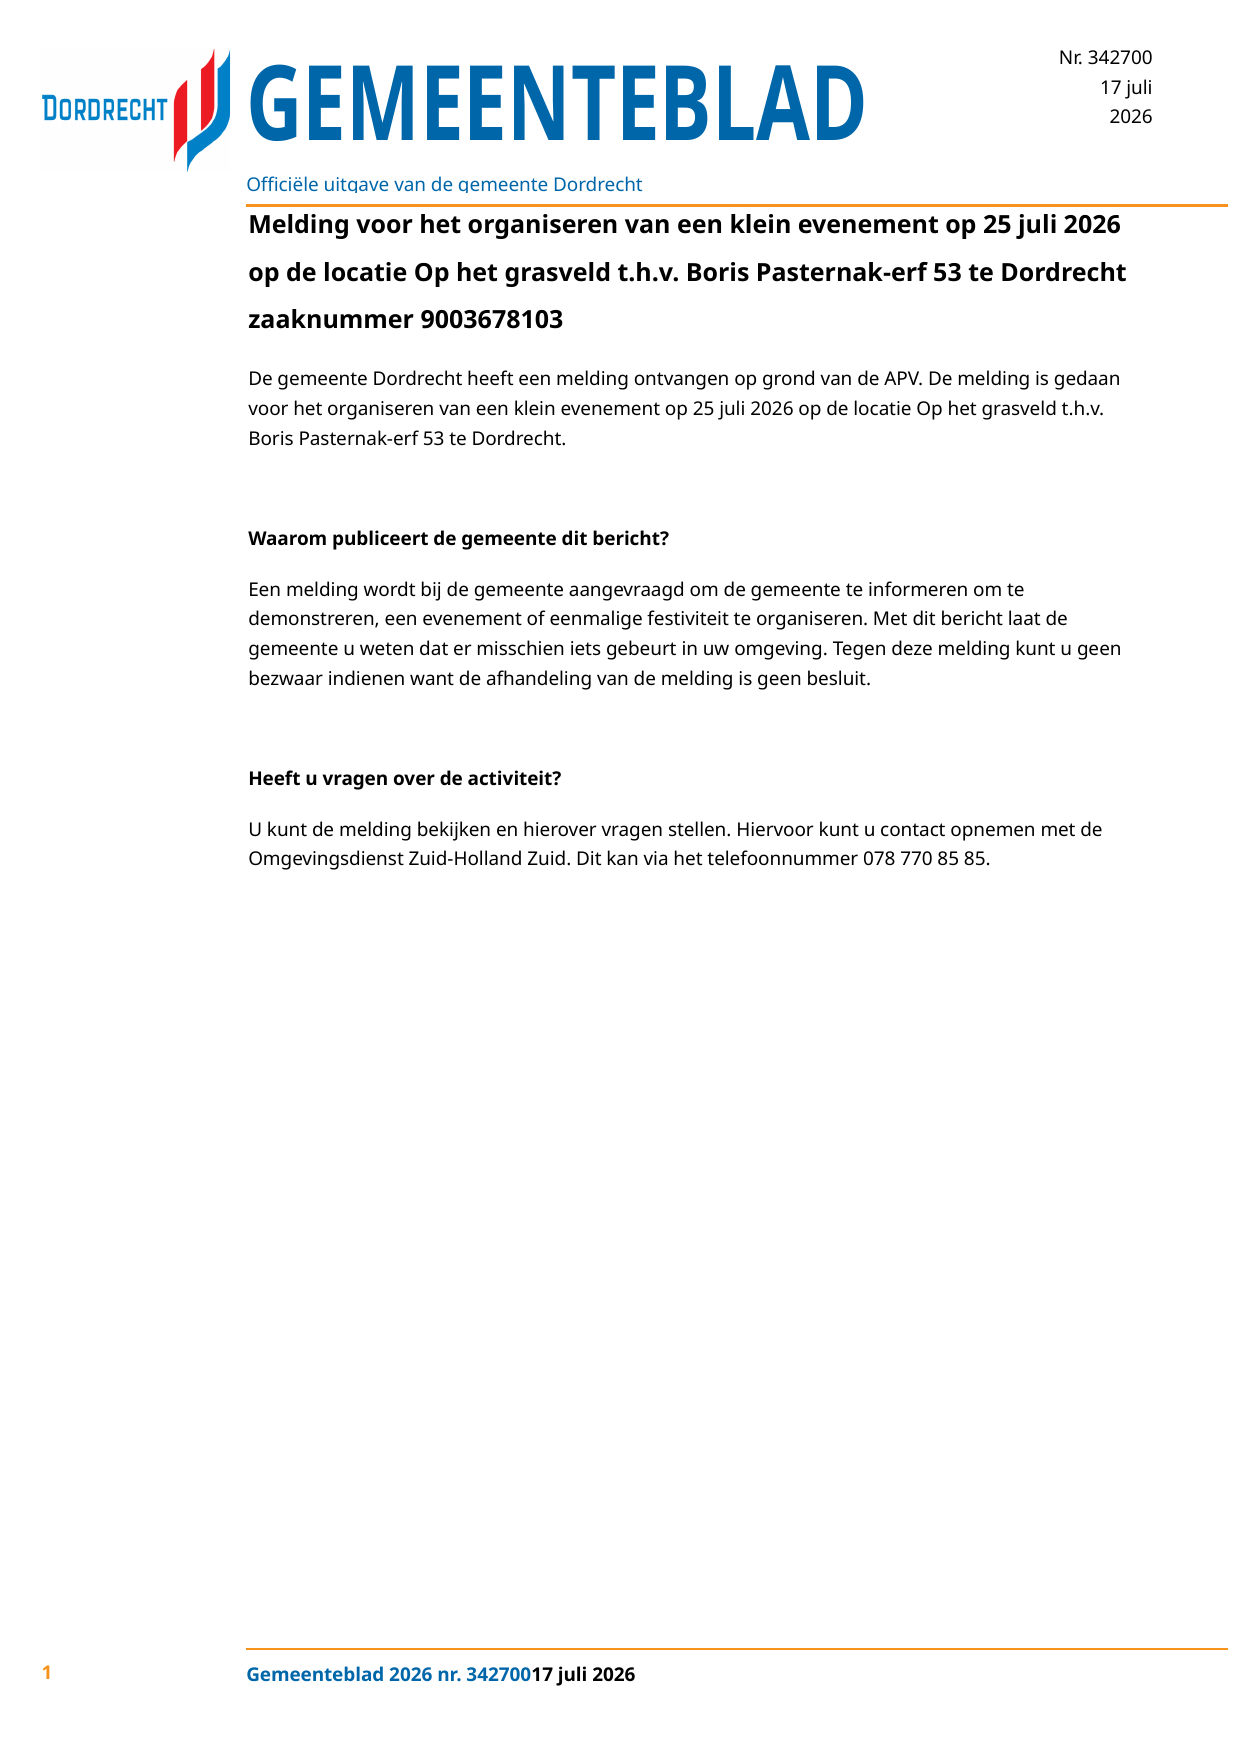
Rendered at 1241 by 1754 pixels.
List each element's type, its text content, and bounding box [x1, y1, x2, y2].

text Heeft u vragen over de activiteit? [248, 766, 1152, 791]
text Een melding wordt bij de gemeente aangevraagd om de gemeente te informeren om te demonstreren, een evenement of eenmalige festiviteit te organiseren. Met dit bericht laat de gemeente u weten dat er misschien iets gebeurt in uw omgeving. Tegen deze melding kunt u geen bezwaar indienen want de afhandeling van de melding is geen besluit. [248, 576, 1152, 690]
text Waarom publiceert de gemeente dit bericht? [248, 526, 1152, 551]
picture [41, 47, 231, 172]
text Melding voor het organiseren van een klein evenement op 25 juli 2026 op de locatie Op het grasveld t.h.v. Boris Pasternak-erf 53 te Dordrecht zaaknummer 9003678103 [248, 207, 1152, 336]
text U kunt de melding bekijken en hierover vragen stellen. Hiervoor kunt u contact opnemen met de Omgevingsdienst Zuid-Holland Zuid. Dit kan via het telefoonnummer 078 770 85 85. [248, 816, 1152, 871]
text De gemeente Dordrecht heeft een melding ontvangen op grond van de APV. De melding is gedaan voor het organiseren van een klein evenement op 25 juli 2026 op de locatie Op het grasveld t.h.v. Boris Pasternak-erf 53 te Dordrecht. [248, 366, 1152, 450]
